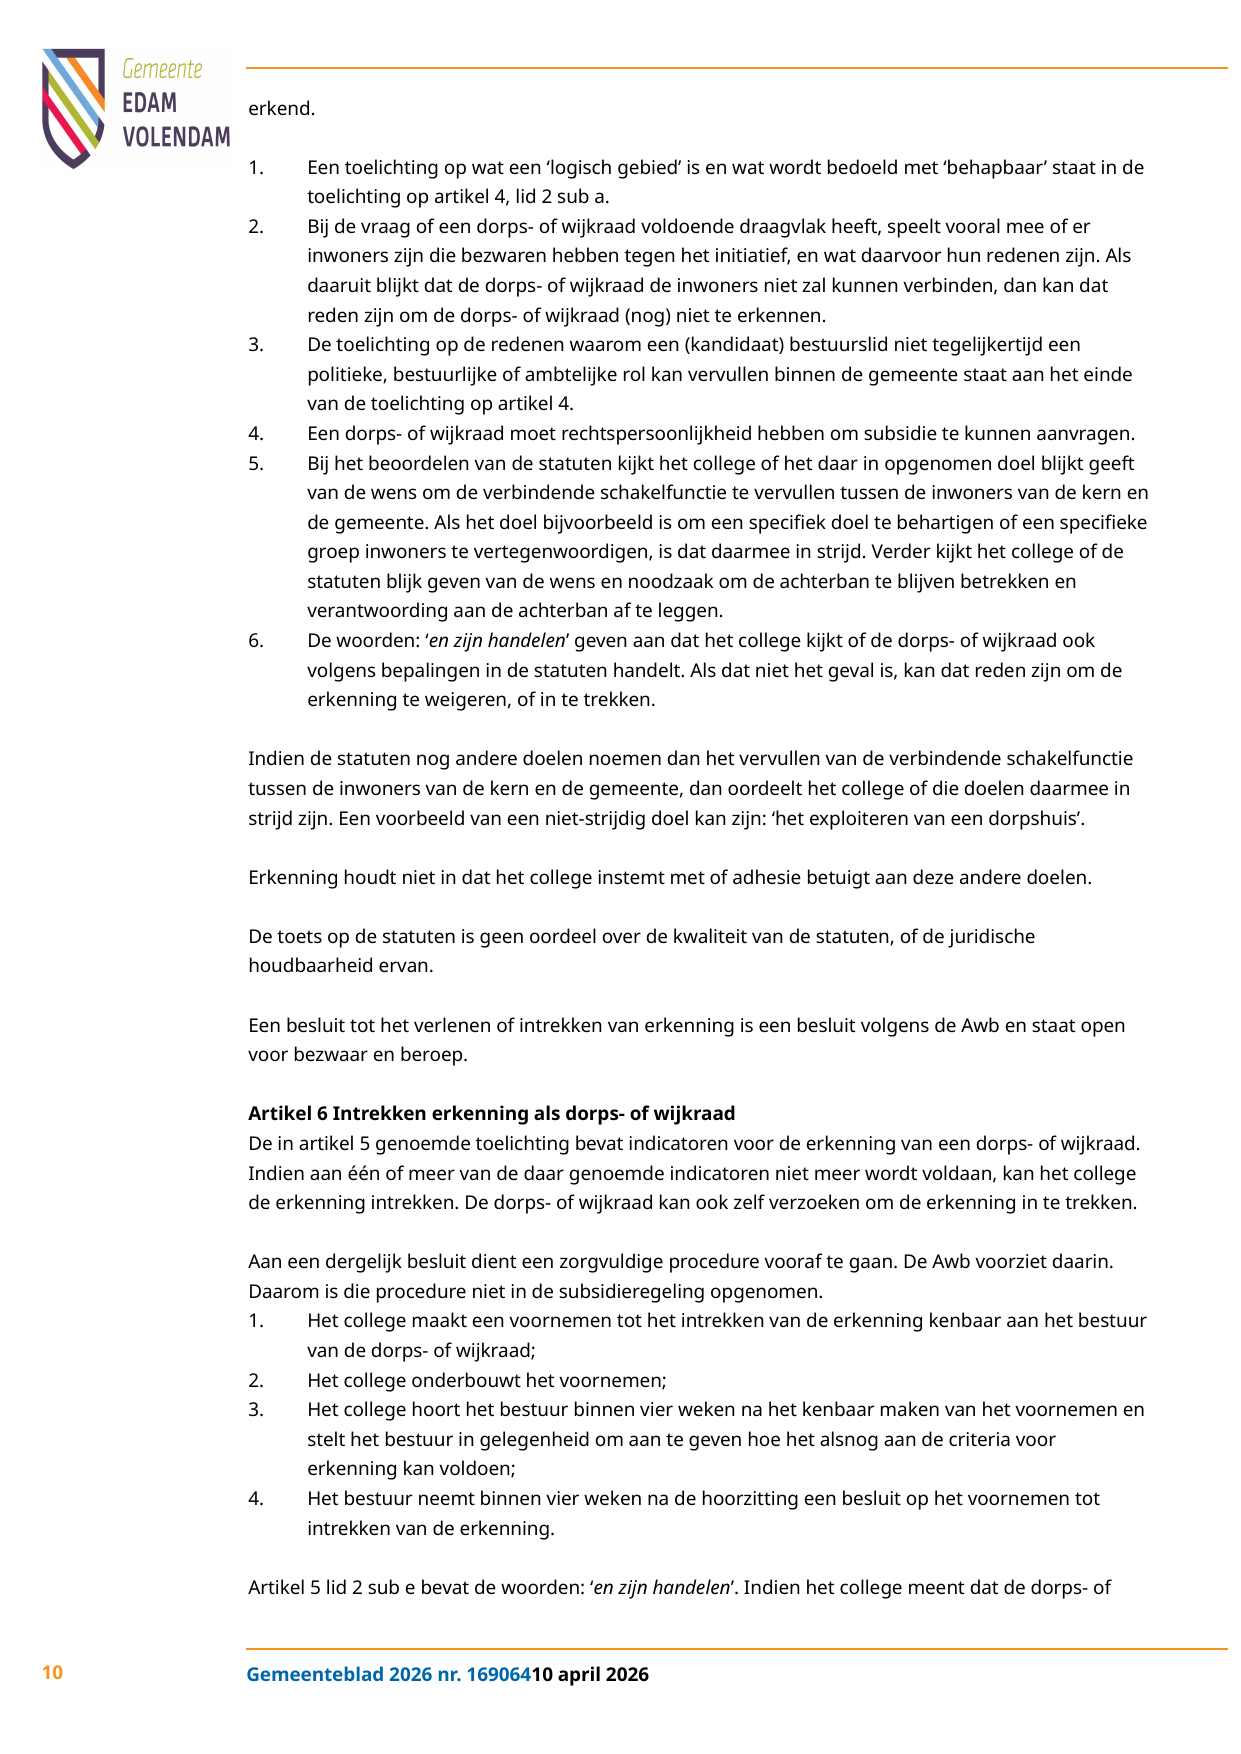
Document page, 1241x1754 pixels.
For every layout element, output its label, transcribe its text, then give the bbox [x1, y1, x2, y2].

text De in artikel 5 genoemde toelichting bevat indicatoren voor de erkenning van een dorps- of wijkraad. Indien aan één of meer van de daar genoemde indicatoren niet meer wordt voldaan, kan het college de erkenning intrekken. De dorps- of wijkraad kan ook zelf verzoeken om de erkenning in te trekken. [248, 1130, 1152, 1215]
text De toets op de statuten is geen oordeel over de kwaliteit van de statuten, of de juridische houdbaarheid ervan. [248, 923, 1152, 978]
text Aan een dergelijk besluit dient een zorgvuldige procedure vooraf te gaan. De Awb voorziet daarin. Daarom is die procedure niet in de subsidieregeling opgenomen. [248, 1248, 1152, 1304]
list De toelichting op de redenen waarom een (kandidaat) bestuurslid niet tegelijkertijd een politieke, bestuurlijke of ambtelijke rol kan vervullen binnen de gemeente staat aan het einde van de toelichting op artikel 4. [248, 331, 1152, 416]
text Erkenning houdt niet in dat het college instemt met of adhesie betuigt aan deze andere doelen. [248, 864, 1152, 890]
text Een besluit tot het verlenen of intrekken van erkenning is een besluit volgens de Awb en staat open voor bezwaar en beroep. [248, 1012, 1152, 1067]
list Het college hoort het bestuur binnen vier weken na het kenbaar maken van het voornemen en stelt het bestuur in gelegenheid om aan te geven hoe het alsnog aan de criteria voor erkenning kan voldoen; [248, 1396, 1152, 1481]
list Bij de vraag of een dorps- of wijkraad voldoende draagvlak heeft, speelt vooral mee of er inwoners zijn die bezwaren hebben tegen het initiatief, en wat daarvoor hun redenen zijn. Als daaruit blijkt dat de dorps- of wijkraad de inwoners niet zal kunnen verbinden, dan kan dat reden zijn om de dorps- of wijkraad (nog) niet te erkennen. [248, 213, 1152, 328]
list Een dorps- of wijkraad moet rechtspersoonlijkheid hebben om subsidie te kunnen aanvragen. [248, 420, 1152, 446]
list Het college maakt een voornemen tot het intrekken van de erkenning kenbaar aan het bestuur van de dorps- of wijkraad; [248, 1308, 1152, 1363]
picture [41, 47, 231, 172]
text Indien de statuten nog andere doelen noemen dan het vervullen van de verbindende schakelfunctie tussen de inwoners van de kern en de gemeente, dan oordeelt het college of die doelen daarmee in strijd zijn. Een voorbeeld van een niet-strijdig doel kan zijn: ‘het exploiteren van een dorpshuis’. [248, 746, 1152, 831]
list Het bestuur neemt binnen vier weken na de hoorzitting een besluit op het voornemen tot intrekken van de erkenning. [248, 1485, 1152, 1541]
list Het college onderbouwt het voornemen; [248, 1367, 1152, 1393]
list Een toelichting op wat een ‘logisch gebied’ is en wat wordt bedoeld met ‘behapbaar’ staat in de toelichting op artikel 4, lid 2 sub a. [248, 154, 1152, 209]
list De woorden: ‘en zijn handelen’ geven aan dat het college kijkt of de dorps- of wijkraad ook volgens bepalingen in de statuten handelt. Als dat niet het geval is, kan dat reden zijn om de erkenning te weigeren, of in te trekken. [248, 627, 1152, 712]
text Artikel 5 lid 2 sub e bevat de woorden: ‘en zijn handelen’. Indien het college meent dat de dorps- of [248, 1574, 1152, 1600]
text Artikel 6 Intrekken erkenning als dorps- of wijkraad [248, 1101, 1152, 1126]
list Bij het beoordelen van de statuten kijkt het college of het daar in opgenomen doel blijkt geeft van de wens om de verbindende schakelfunctie te vervullen tussen de inwoners van de kern en de gemeente. Als het doel bijvoorbeeld is om een specifiek doel te behartigen of een specifieke groep inwoners te vertegenwoordigen, is dat daarmee in strijd. Verder kijkt het college of de statuten blijk geven van de wens en noodzaak om de achterban te blijven betrekken en verantwoording aan de achterban af te leggen. [248, 450, 1152, 623]
text erkend. [248, 95, 1152, 121]
